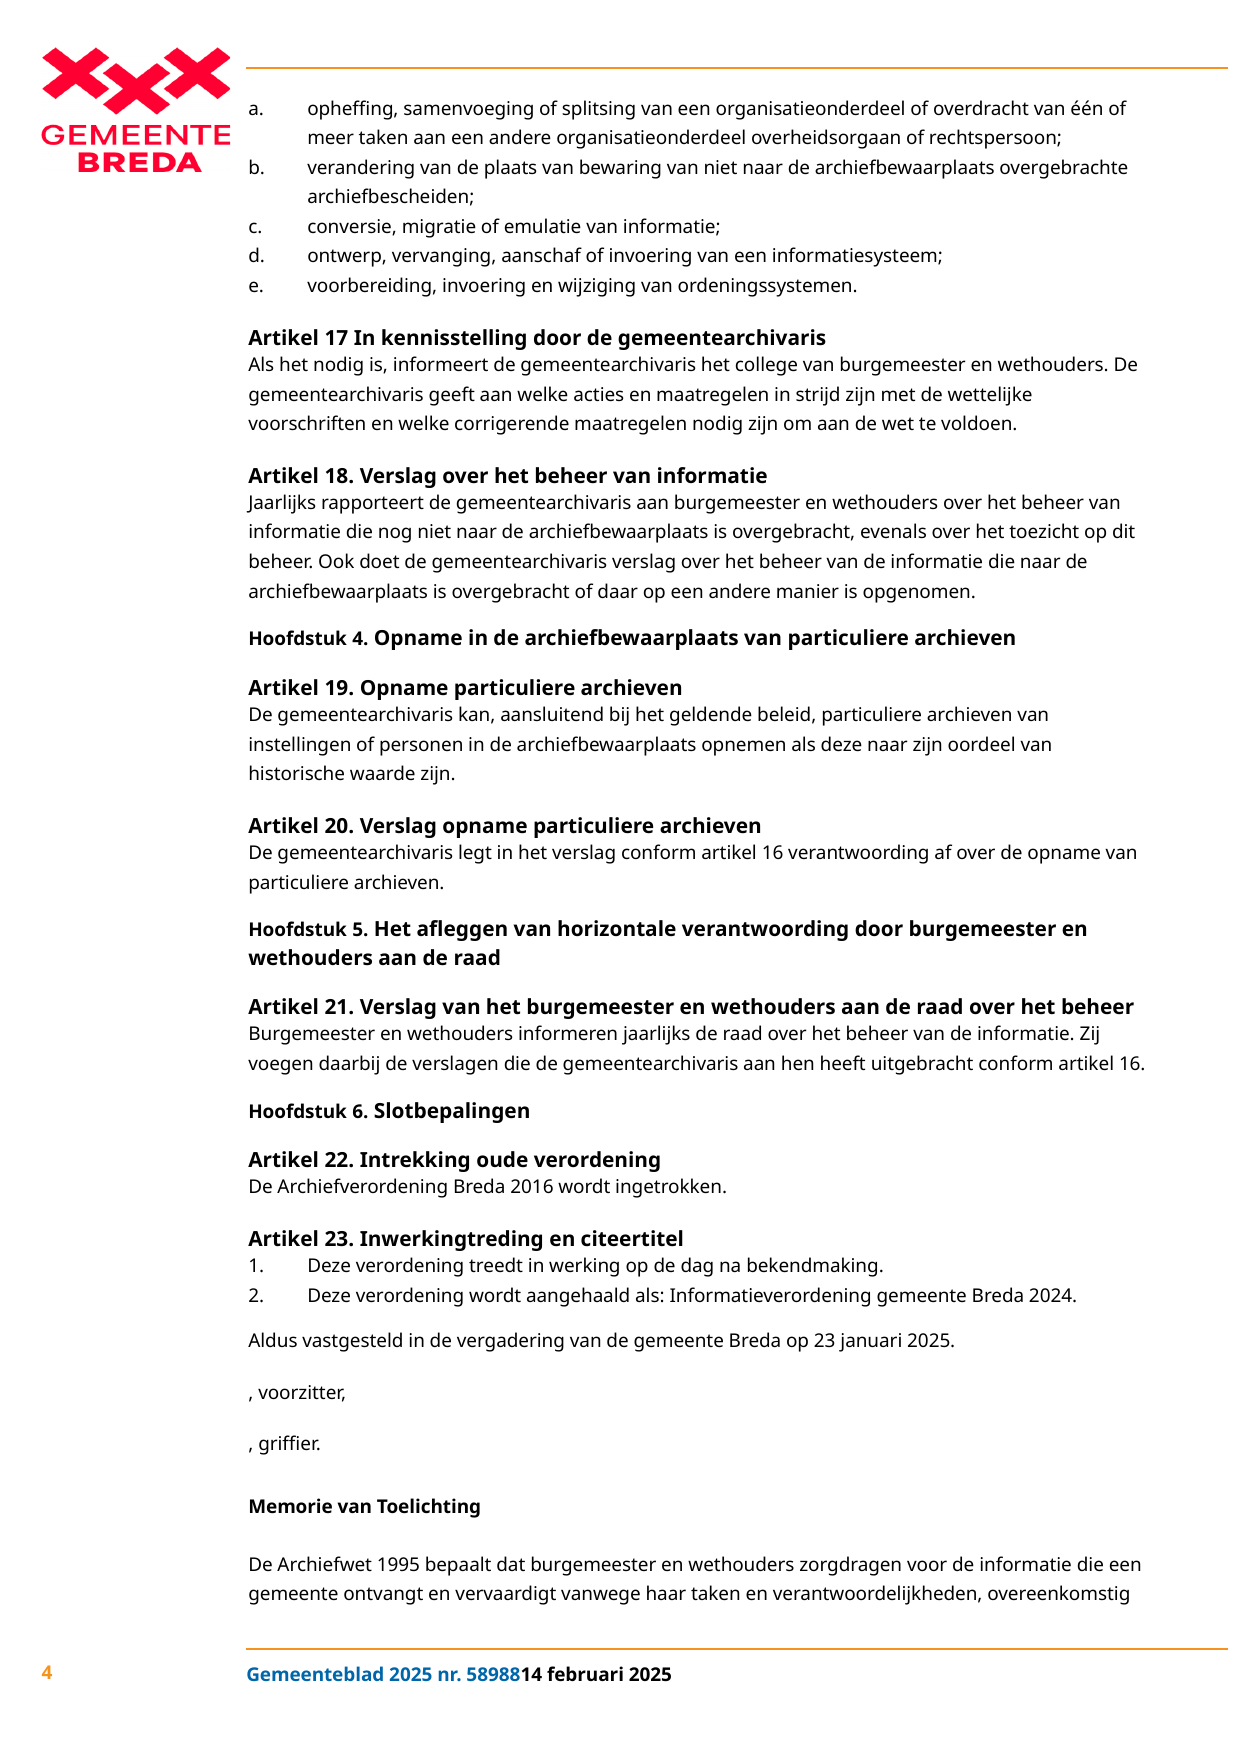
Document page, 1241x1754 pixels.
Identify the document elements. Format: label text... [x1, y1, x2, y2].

list ontwerp, vervanging, aanschaf of invoering van een informatiesysteem; [248, 243, 1152, 268]
text Aldus vastgesteld in de vergadering van de gemeente Breda op 23 januari 2025. [248, 1328, 1152, 1353]
text Burgemeester en wethouders informeren jaarlijks de raad over het beheer van de informatie. Zij voegen daarbij de verslagen die de gemeentearchivaris aan hen heeft uitgebracht conform artikel 16. [248, 1021, 1152, 1076]
picture [41, 47, 231, 172]
text Als het nodig is, informeert de gemeentearchivaris het college van burgemeester en wethouders. De gemeentearchivaris geeft aan welke acties en maatregelen in strijd zijn met de wettelijke voorschriften en welke corrigerende maatregelen nodig zijn om aan de wet te voldoen. [248, 351, 1152, 436]
list Deze verordening wordt aangehaald als: Informatieverordening gemeente Breda 2024. [248, 1282, 1152, 1308]
text Hoofdstuk 5. Het afleggen van horizontale verantwoording door burgemeester en wethouders aan de raad [248, 914, 1152, 971]
text Hoofdstuk 4. Opname in de archiefbewaarplaats van particuliere archieven [248, 623, 1152, 652]
text Jaarlijks rapporteert de gemeentearchivaris aan burgemeester en wethouders over het beheer van informatie die nog niet naar de archiefbewaarplaats is overgebracht, evenals over het toezicht op dit beheer. Ook doet de gemeentearchivaris verslag over het beheer van de informatie die naar de archiefbewaarplaats is overgebracht of daar op een andere manier is opgenomen. [248, 489, 1152, 604]
text Artikel 23. Inwerkingtreding en citeertitel [248, 1224, 1152, 1252]
list voorbereiding, invoering en wijziging van ordeningssystemen. [248, 272, 1152, 298]
text De gemeentearchivaris legt in het verslag conform artikel 16 verantwoording af over de opname van particuliere archieven. [248, 839, 1152, 894]
text Artikel 18. Verslag over het beheer van informatie [248, 461, 1152, 489]
text , griffier. [248, 1431, 1152, 1456]
text Artikel 19. Opname particuliere archieven [248, 673, 1152, 701]
text Memorie van Toelichting [248, 1482, 1152, 1522]
text Artikel 17 In kennisstelling door de gemeentearchivaris [248, 323, 1152, 351]
text De Archiefwet 1995 bepaalt dat burgemeester en wethouders zorgdragen voor de informatie die een gemeente ontvangt en vervaardigt vanwege haar taken en verantwoordelijkheden, overeenkomstig [248, 1551, 1152, 1606]
list opheffing, samenvoeging of splitsing van een organisatieonderdeel of overdracht van één of meer taken aan een andere organisatieonderdeel overheidsorgaan of rechtspersoon; [248, 95, 1152, 150]
list Deze verordening treedt in werking op de dag na bekendmaking. [248, 1252, 1152, 1278]
text De gemeentearchivaris kan, aansluitend bij het geldende beleid, particuliere archieven van instellingen of personen in de archiefbewaarplaats opnemen als deze naar zijn oordeel van historische waarde zijn. [248, 701, 1152, 786]
text Artikel 22. Intrekking oude verordening [248, 1145, 1152, 1173]
list conversie, migratie of emulatie van informatie; [248, 213, 1152, 239]
text Artikel 21. Verslag van het burgemeester en wethouders aan de raad over het beheer [248, 992, 1152, 1021]
text Hoofdstuk 6. Slotbepalingen [248, 1096, 1152, 1124]
list verandering van de plaats van bewaring van niet naar de archiefbewaarplaats overgebrachte archiefbescheiden; [248, 154, 1152, 209]
text Artikel 20. Verslag opname particuliere archieven [248, 811, 1152, 839]
text De Archiefverordening Breda 2016 wordt ingetrokken. [248, 1173, 1152, 1199]
text , voorzitter, [248, 1379, 1152, 1405]
